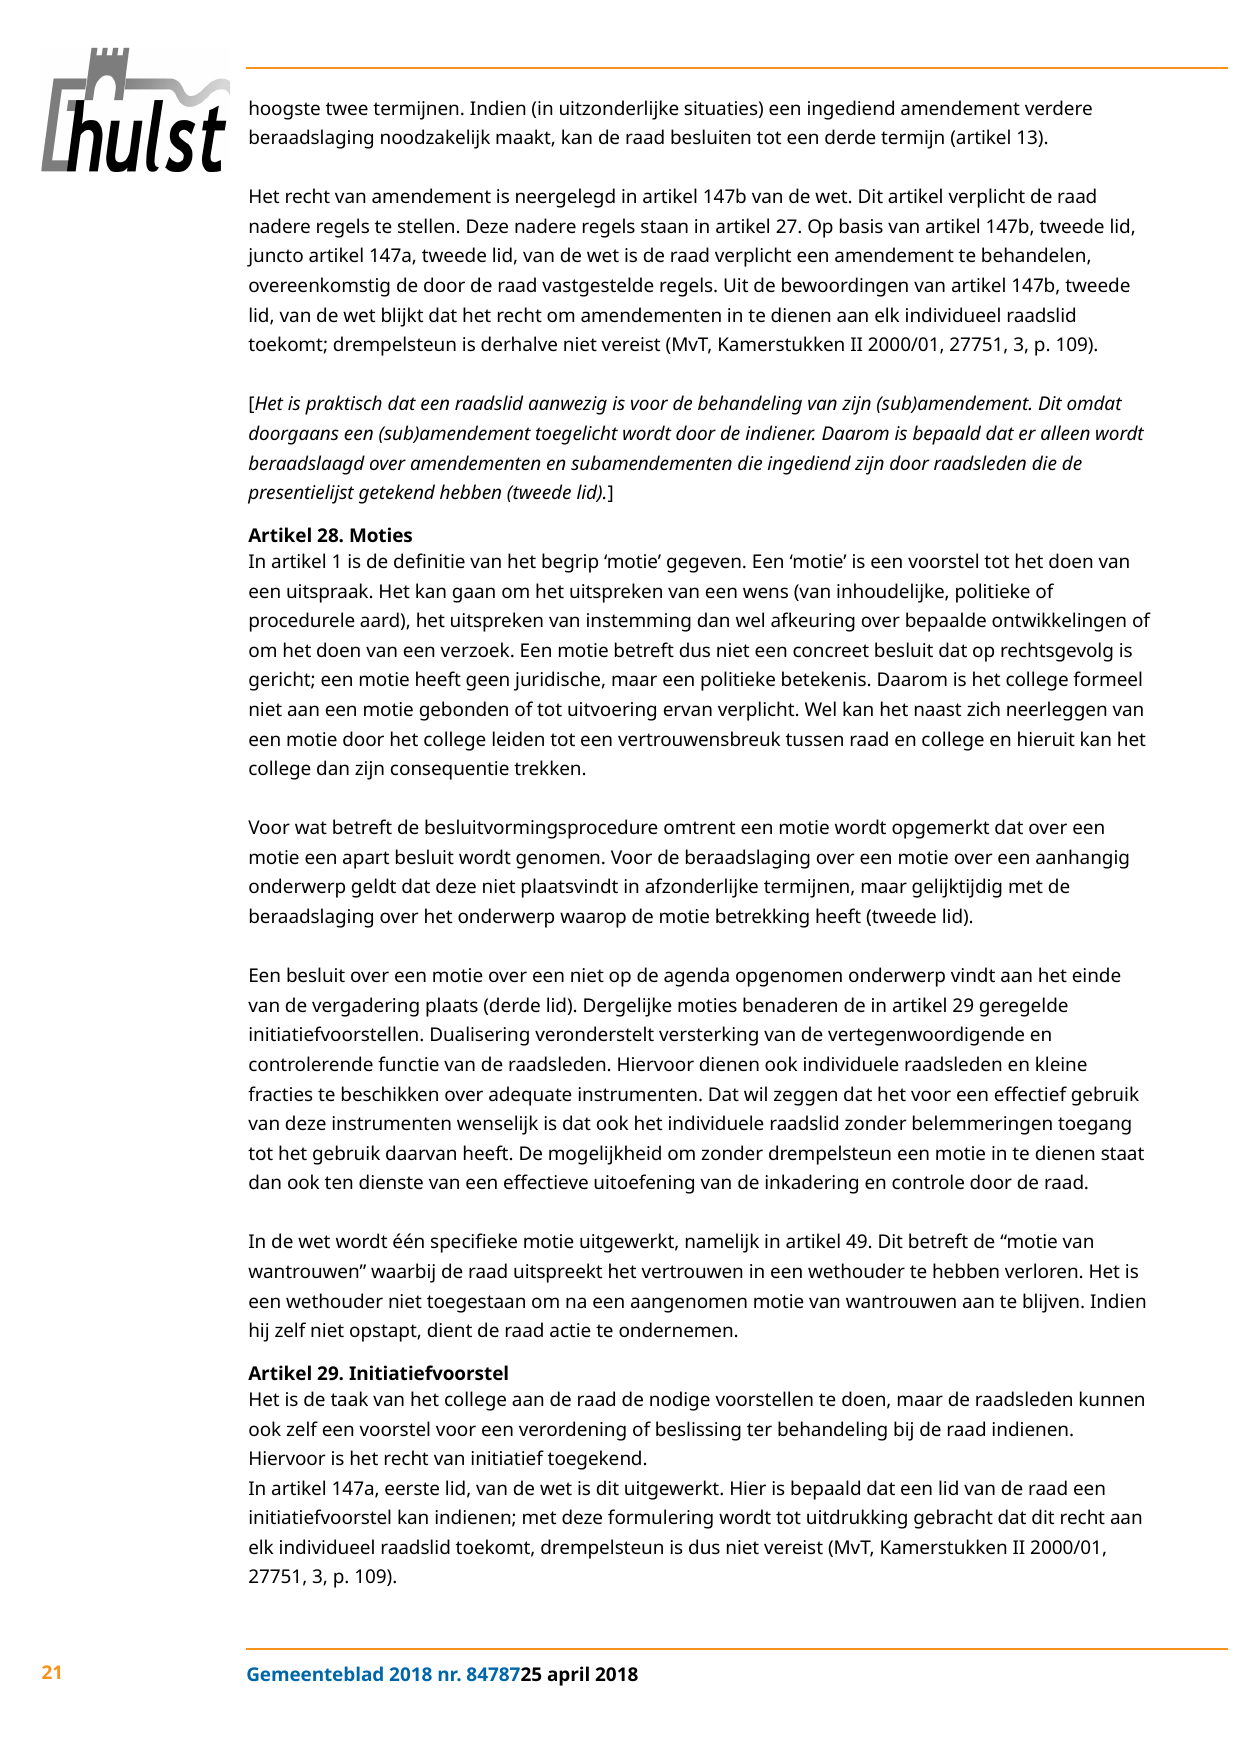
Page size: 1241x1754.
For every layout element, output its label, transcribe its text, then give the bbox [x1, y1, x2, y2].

text Een besluit over een motie over een niet op de agenda opgenomen onderwerp vindt aan het einde van de vergadering plaats (derde lid). Dergelijke moties benaderen de in artikel 29 geregelde initiatiefvoorstellen. Dualisering veronderstelt versterking van de vertegenwoordigende en controlerende functie van de raadsleden. Hiervoor dienen ook individuele raadsleden en kleine fracties te beschikken over adequate instrumenten. Dat wil zeggen dat het voor een effectief gebruik van deze instrumenten wenselijk is dat ook het individuele raadslid zonder belemmeringen toegang tot het gebruik daarvan heeft. De mogelijkheid om zonder drempelsteun een motie in te dienen staat dan ook ten dienste van een effectieve uitoefening van de inkadering en controle door de raad. [248, 962, 1152, 1195]
text In artikel 1 is de definitie van het begrip ‘motie’ gegeven. Een ‘motie’ is een voorstel tot het doen van een uitspraak. Het kan gaan om het uitspreken van een wens (van inhoudelijke, politieke of procedurele aard), het uitspreken van instemming dan wel afkeuring over bepaalde ontwikkelingen of om het doen van een verzoek. Een motie betreft dus niet een concreet besluit dat op rechtsgevolg is gericht; een motie heeft geen juridische, maar een politieke betekenis. Daarom is het college formeel niet aan een motie gebonden of tot uitvoering ervan verplicht. Wel kan het naast zich neerleggen van een motie door het college leiden tot een vertrouwensbreuk tussen raad en college en hieruit kan het college dan zijn consequentie trekken. [248, 548, 1152, 781]
text In artikel 147a, eerste lid, van de wet is dit uitgewerkt. Hier is bepaald dat een lid van de raad een initiatiefvoorstel kan indienen; met deze formulering wordt tot uitdrukking gebracht dat dit recht aan elk individueel raadslid toekomt, drempelsteun is dus niet vereist (MvT, Kamerstukken II 2000/01, 27751, 3, p. 109). [248, 1475, 1152, 1589]
text Voor wat betreft de besluitvormingsprocedure omtrent een motie wordt opgemerkt dat over een motie een apart besluit wordt genomen. Voor de beraadslaging over een motie over een aanhangig onderwerp geldt dat deze niet plaatsvindt in afzonderlijke termijnen, maar gelijktijdig met de beraadslaging over het onderwerp waarop de motie betrekking heeft (tweede lid). [248, 814, 1152, 929]
picture [41, 47, 231, 172]
text Artikel 28. Moties [248, 522, 1152, 548]
text Het recht van amendement is neergelegd in artikel 147b van de wet. Dit artikel verplicht de raad nadere regels te stellen. Deze nadere regels staan in artikel 27. Op basis van artikel 147b, tweede lid, juncto artikel 147a, tweede lid, van de wet is de raad verplicht een amendement te behandelen, overeenkomstig de door de raad vastgestelde regels. Uit de bewoordingen van artikel 147b, tweede lid, van de wet blijkt dat het recht om amendementen in te dienen aan elk individueel raadslid toekomt; drempelsteun is derhalve niet vereist (MvT, Kamerstukken II 2000/01, 27751, 3, p. 109). [248, 183, 1152, 357]
text Artikel 29. Initiatiefvoorstel [248, 1361, 1152, 1386]
text In de wet wordt één specifieke motie uitgewerkt, namelijk in artikel 49. Dit betreft de “motie van wantrouwen” waarbij de raad uitspreekt het vertrouwen in een wethouder te hebben verloren. Het is een wethouder niet toegestaan om na een aangenomen motie van wantrouwen aan te blijven. Indien hij zelf niet opstapt, dient de raad actie te ondernemen. [248, 1229, 1152, 1343]
text hoogste twee termijnen. Indien (in uitzonderlijke situaties) een ingediend amendement verdere beraadslaging noodzakelijk maakt, kan de raad besluiten tot een derde termijn (artikel 13). [248, 95, 1152, 150]
text Het is de taak van het college aan de raad de nodige voorstellen te doen, maar de raadsleden kunnen ook zelf een voorstel voor een verordening of beslissing ter behandeling bij de raad indienen. Hiervoor is het recht van initiatief toegekend. [248, 1386, 1152, 1471]
text [Het is praktisch dat een raadslid aanwezig is voor de behandeling van zijn (sub)amendement. Dit omdat doorgaans een (sub)amendement toegelicht wordt door de indiener. Daarom is bepaald dat er alleen wordt beraadslaagd over amendementen en subamendementen die ingediend zijn door raadsleden die de presentielijst getekend hebben (tweede lid).] [248, 391, 1152, 505]
